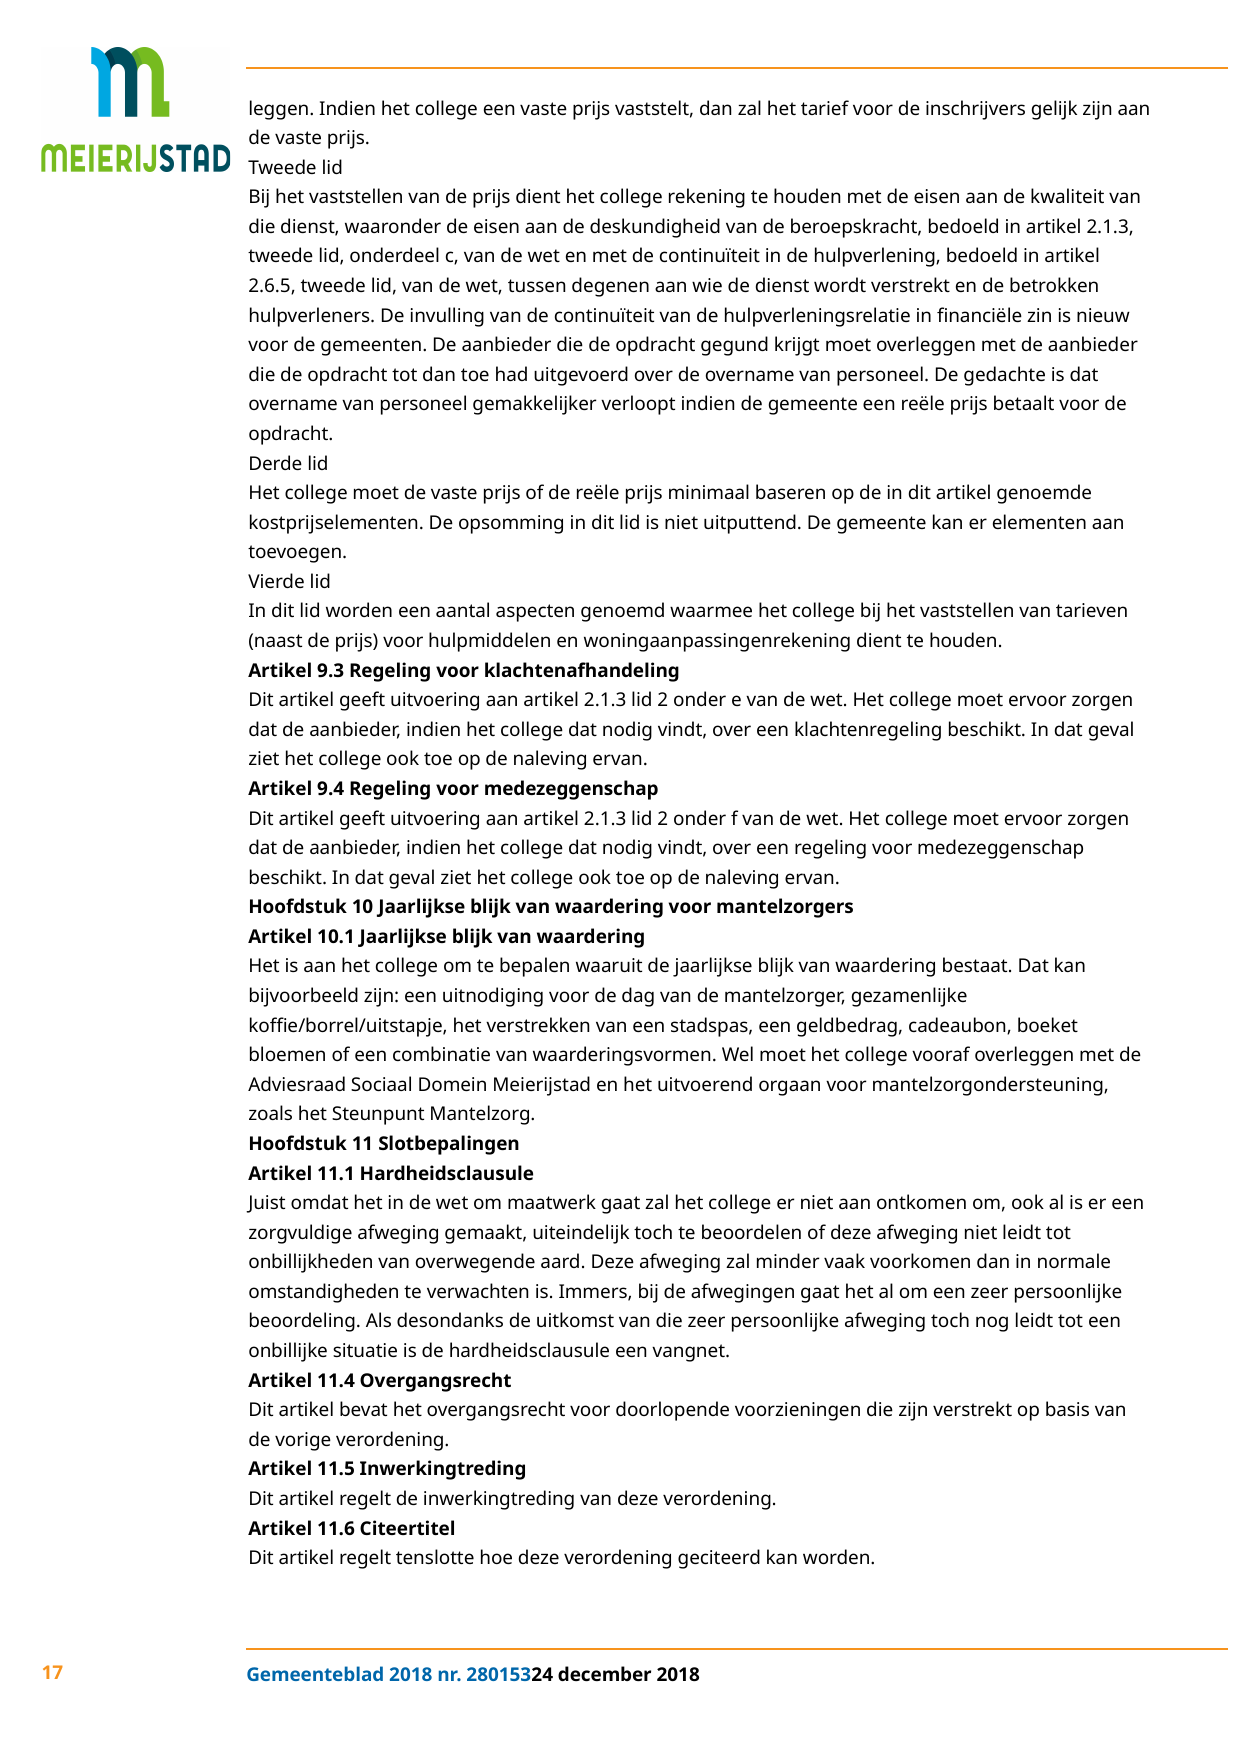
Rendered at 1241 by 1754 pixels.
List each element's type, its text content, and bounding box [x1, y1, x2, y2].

text Artikel 11.6 Citeertitel [248, 1515, 1152, 1541]
text Hoofdstuk 11 Slotbepalingen [248, 1130, 1152, 1156]
text Het college moet de vaste prijs of de reële prijs minimaal baseren op de in dit artikel genoemde kostprijselementen. De opsomming in dit lid is niet uitputtend. De gemeente kan er elementen aan toevoegen. [248, 479, 1152, 564]
text Dit artikel geeft uitvoering aan artikel 2.1.3 lid 2 onder e van de wet. Het college moet ervoor zorgen dat de aanbieder, indien het college dat nodig vindt, over een klachtenregeling beschikt. In dat geval ziet het college ook toe op de naleving ervan. [248, 686, 1152, 771]
text Derde lid [248, 450, 1152, 476]
text Dit artikel bevat het overgangsrecht voor doorlopende voorzieningen die zijn verstrekt op basis van de vorige verordening. [248, 1396, 1152, 1452]
text Hoofdstuk 10 Jaarlijkse blijk van waardering voor mantelzorgers [248, 893, 1152, 919]
text Artikel 9.4 Regeling voor medezeggenschap [248, 775, 1152, 801]
text Artikel 9.3 Regeling voor klachtenafhandeling [248, 657, 1152, 683]
text leggen. Indien het college een vaste prijs vaststelt, dan zal het tarief voor de inschrijvers gelijk zijn aan de vaste prijs. [248, 95, 1152, 150]
text Artikel 11.5 Inwerkingtreding [248, 1456, 1152, 1481]
text In dit lid worden een aantal aspecten genoemd waarmee het college bij het vaststellen van tarieven (naast de prijs) voor hulpmiddelen en woningaanpassingenrekening dient te houden. [248, 598, 1152, 653]
text Dit artikel regelt de inwerkingtreding van deze verordening. [248, 1485, 1152, 1511]
text Artikel 11.4 Overgangsrecht [248, 1367, 1152, 1393]
text Artikel 11.1 Hardheidsclausule [248, 1160, 1152, 1186]
text Bij het vaststellen van de prijs dient het college rekening te houden met de eisen aan de kwaliteit van die dienst, waaronder de eisen aan de deskundigheid van de beroepskracht, bedoeld in artikel 2.1.3, tweede lid, onderdeel c, van de wet en met de continuïteit in de hulpverlening, bedoeld in artikel 2.6.5, tweede lid, van de wet, tussen degenen aan wie de dienst wordt verstrekt en de betrokken hulpverleners. De invulling van de continuïteit van de hulpverleningsrelatie in financiële zin is nieuw voor de gemeenten. De aanbieder die de opdracht gegund krijgt moet overleggen met de aanbieder die de opdracht tot dan toe had uitgevoerd over de overname van personeel. De gedachte is dat overname van personeel gemakkelijker verloopt indien de gemeente een reële prijs betaalt voor de opdracht. [248, 183, 1152, 446]
text Dit artikel regelt tenslotte hoe deze verordening geciteerd kan worden. [248, 1544, 1152, 1570]
text Tweede lid [248, 154, 1152, 180]
text Vierde lid [248, 568, 1152, 594]
text Dit artikel geeft uitvoering aan artikel 2.1.3 lid 2 onder f van de wet. Het college moet ervoor zorgen dat de aanbieder, indien het college dat nodig vindt, over een regeling voor medezeggenschap beschikt. In dat geval ziet het college ook toe op de naleving ervan. [248, 805, 1152, 890]
text Juist omdat het in de wet om maatwerk gaat zal het college er niet aan ontkomen om, ook al is er een zorgvuldige afweging gemaakt, uiteindelijk toch te beoordelen of deze afweging niet leidt tot onbillijkheden van overwegende aard. Deze afweging zal minder vaak voorkomen dan in normale omstandigheden te verwachten is. Immers, bij de afwegingen gaat het al om een zeer persoonlijke beoordeling. Als desondanks de uitkomst van die zeer persoonlijke afweging toch nog leidt tot een onbillijke situatie is de hardheidsclausule een vangnet. [248, 1189, 1152, 1363]
text Het is aan het college om te bepalen waaruit de jaarlijkse blijk van waardering bestaat. Dat kan bijvoorbeeld zijn: een uitnodiging voor de dag van de mantelzorger, gezamenlijke koffie/borrel/uitstapje, het verstrekken van een stadspas, een geldbedrag, cadeaubon, boeket bloemen of een combinatie van waarderingsvormen. Wel moet het college vooraf overleggen met de Adviesraad Sociaal Domein Meierijstad en het uitvoerend orgaan voor mantelzorgondersteuning, zoals het Steunpunt Mantelzorg. [248, 953, 1152, 1126]
picture [41, 47, 231, 172]
text Artikel 10.1 Jaarlijkse blijk van waardering [248, 923, 1152, 949]
